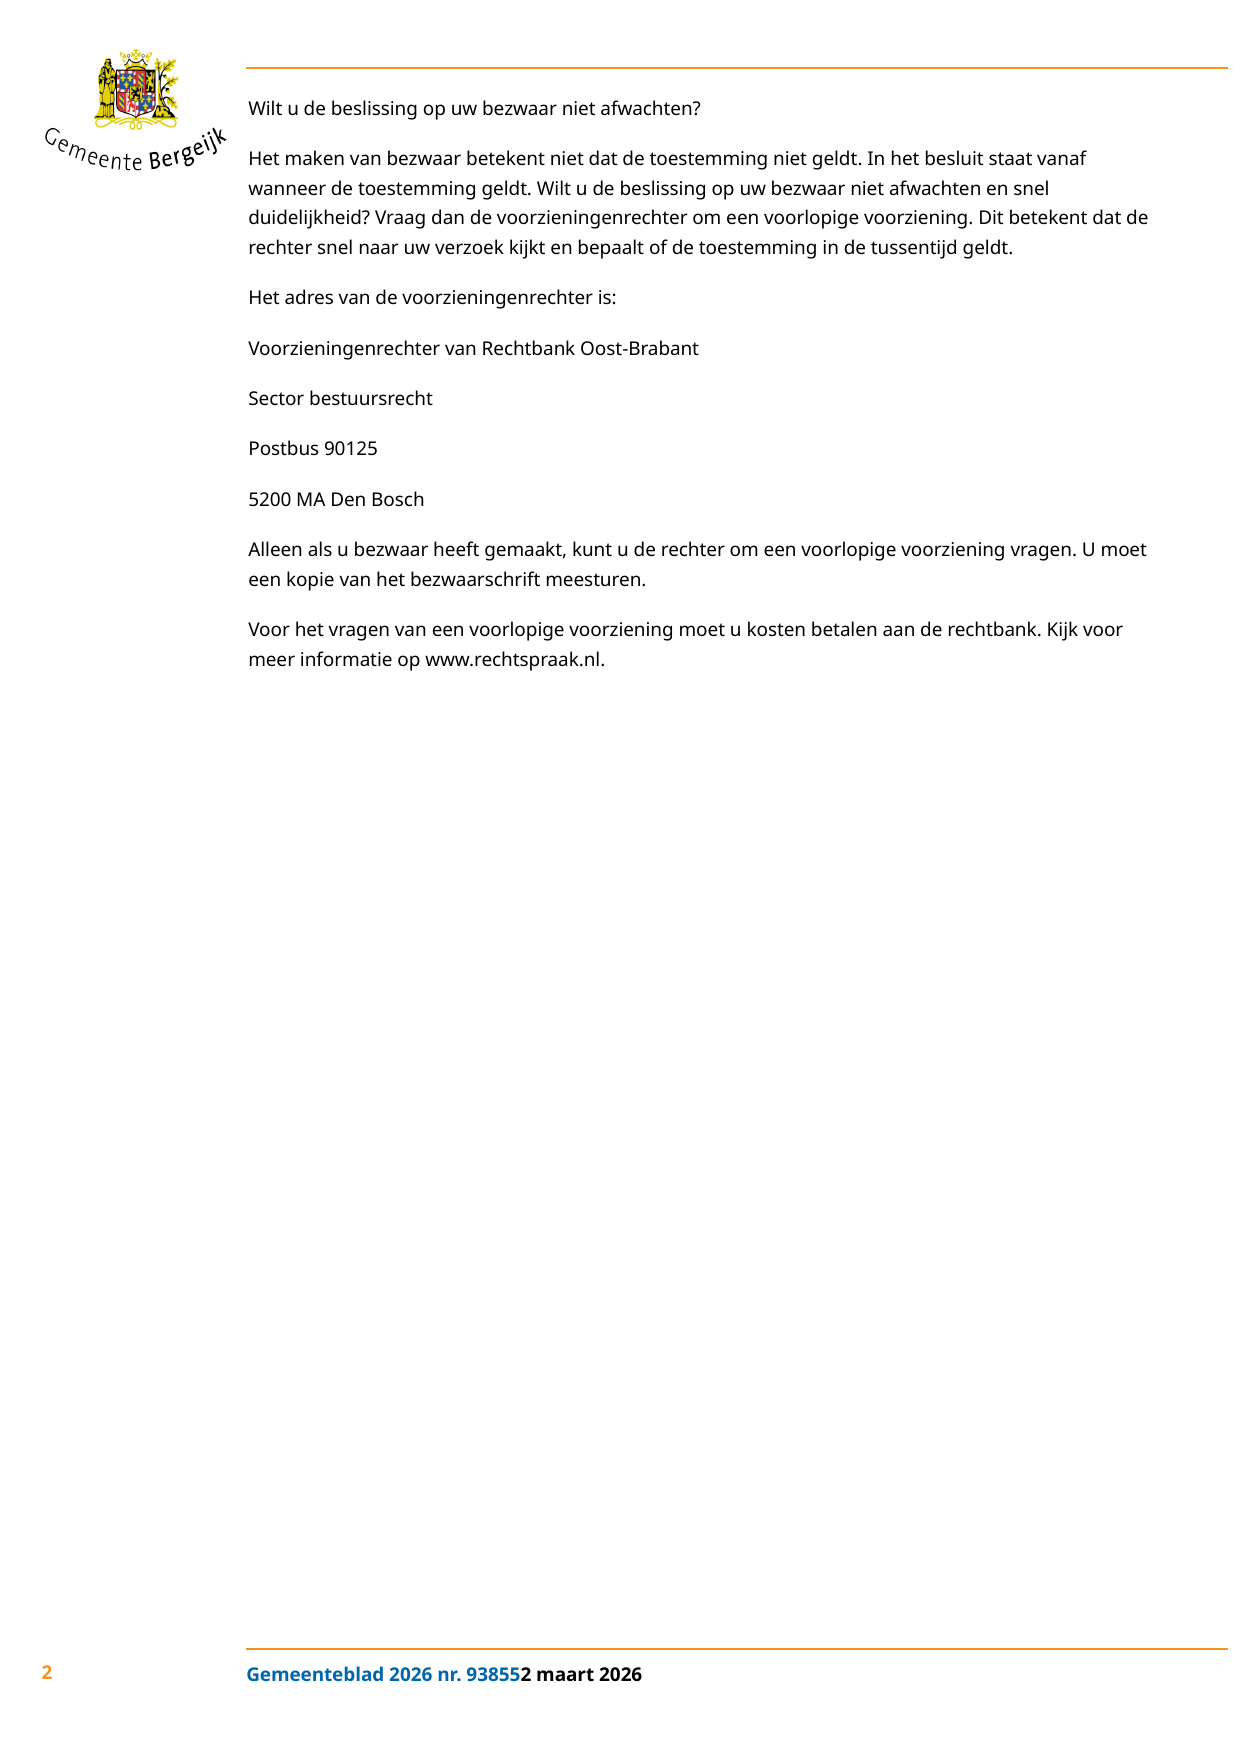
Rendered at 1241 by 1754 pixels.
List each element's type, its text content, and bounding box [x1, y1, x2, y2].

text Het adres van de voorzieningenrechter is: [248, 284, 1152, 310]
text 5200 MA Den Bosch [248, 486, 1152, 512]
text Het maken van bezwaar betekent niet dat de toestemming niet geldt. In het besluit staat vanaf wanneer de toestemming geldt. Wilt u de beslissing op uw bezwaar niet afwachten en snel duidelijkheid? Vraag dan de voorzieningenrechter om een voorlopige voorziening. Dit betekent dat de rechter snel naar uw verzoek kijkt en bepaalt of de toestemming in de tussentijd geldt. [248, 145, 1152, 260]
text Sector bestuursrecht [248, 385, 1152, 411]
text Postbus 90125 [248, 436, 1152, 461]
text Alleen als u bezwaar heeft gemaakt, kunt u de rechter om een voorlopige voorziening vragen. U moet een kopie van het bezwaarschrift meesturen. [248, 536, 1152, 592]
text Voorzieningenrechter van Rechtbank Oost-Brabant [248, 335, 1152, 361]
text Wilt u de beslissing op uw bezwaar niet afwachten? [248, 95, 1152, 121]
picture [41, 47, 231, 172]
text Voor het vragen van een voorlopige voorziening moet u kosten betalen aan de rechtbank. Kijk voor meer informatie op www.rechtspraak.nl. [248, 616, 1152, 672]
